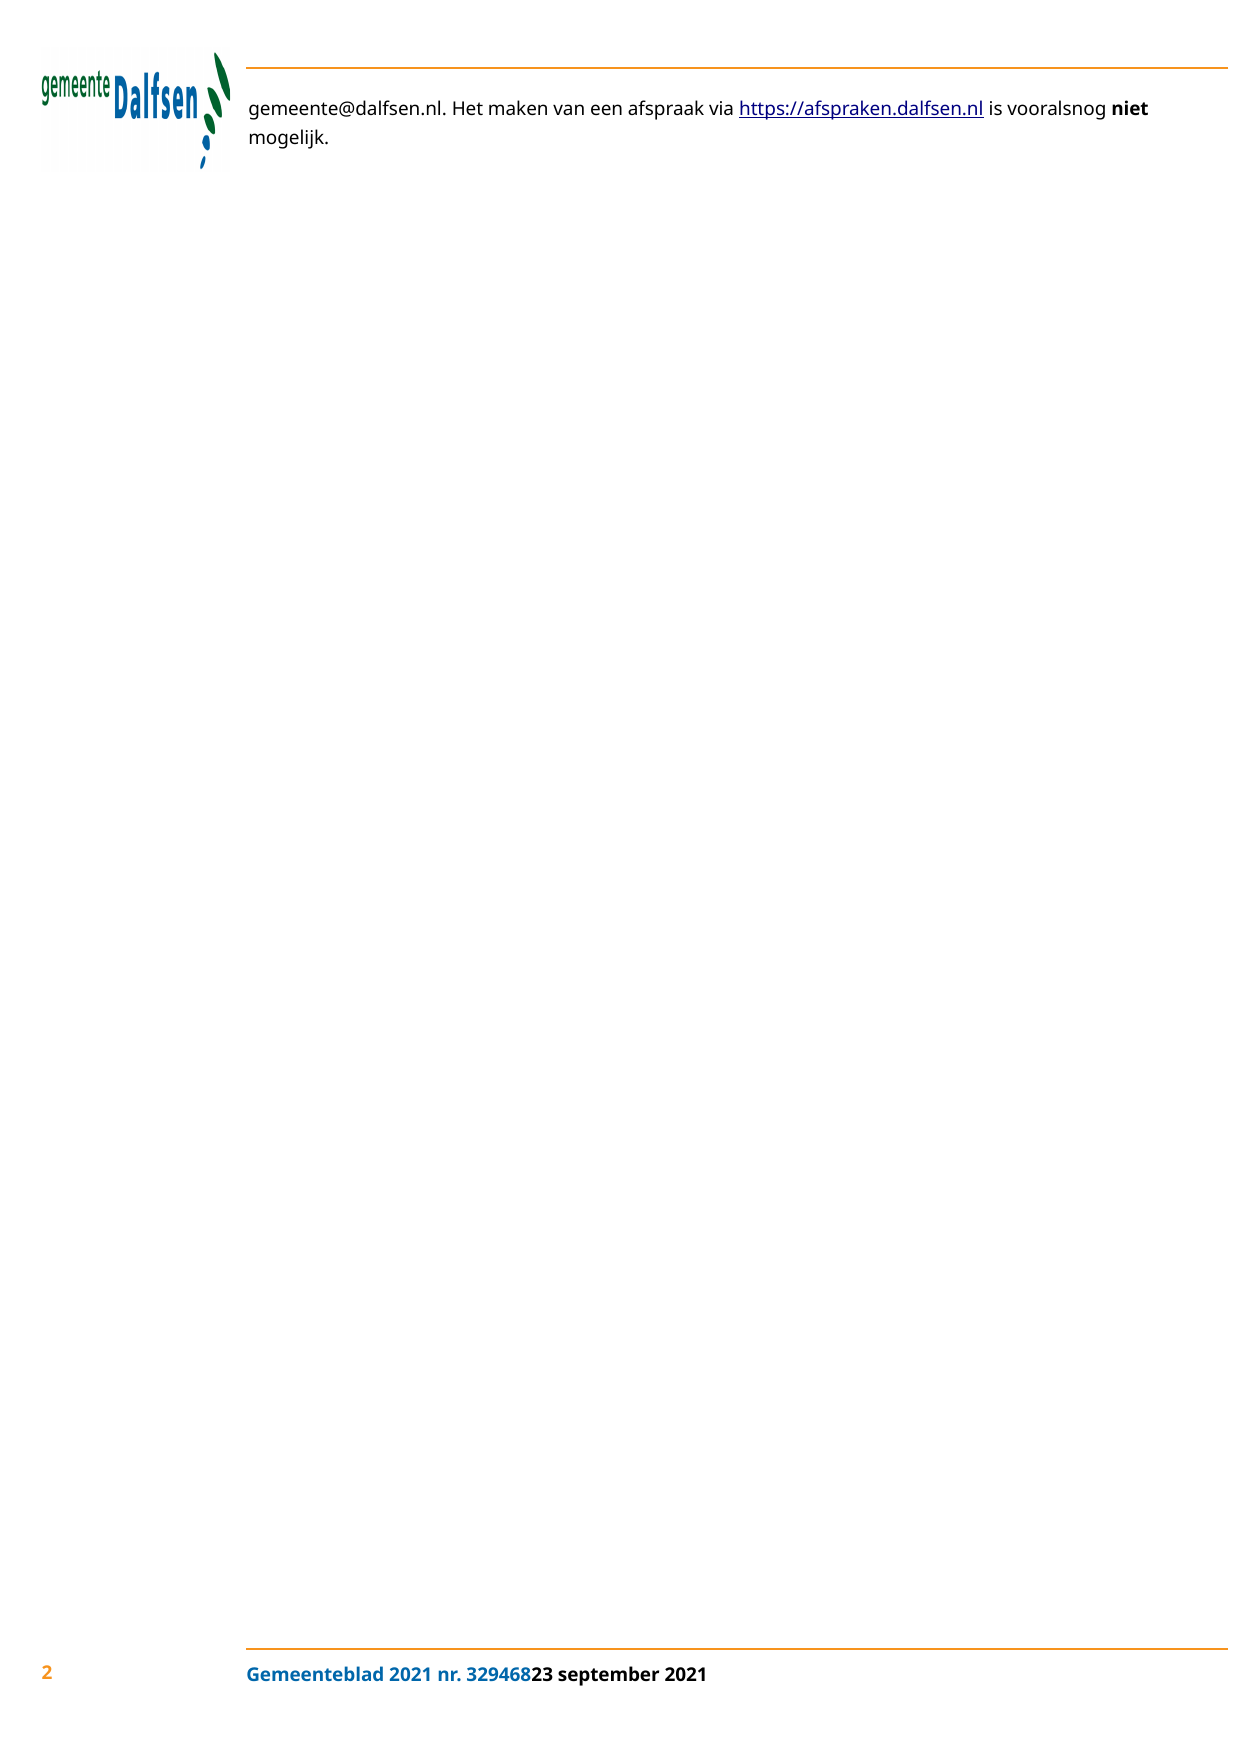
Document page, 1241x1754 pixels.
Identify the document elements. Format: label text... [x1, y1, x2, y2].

text gemeente@dalfsen.nl. Het maken van een afspraak via https://afspraken.dalfsen.nl is vooralsnog niet mogelijk. [248, 95, 1152, 150]
picture [41, 47, 231, 172]
